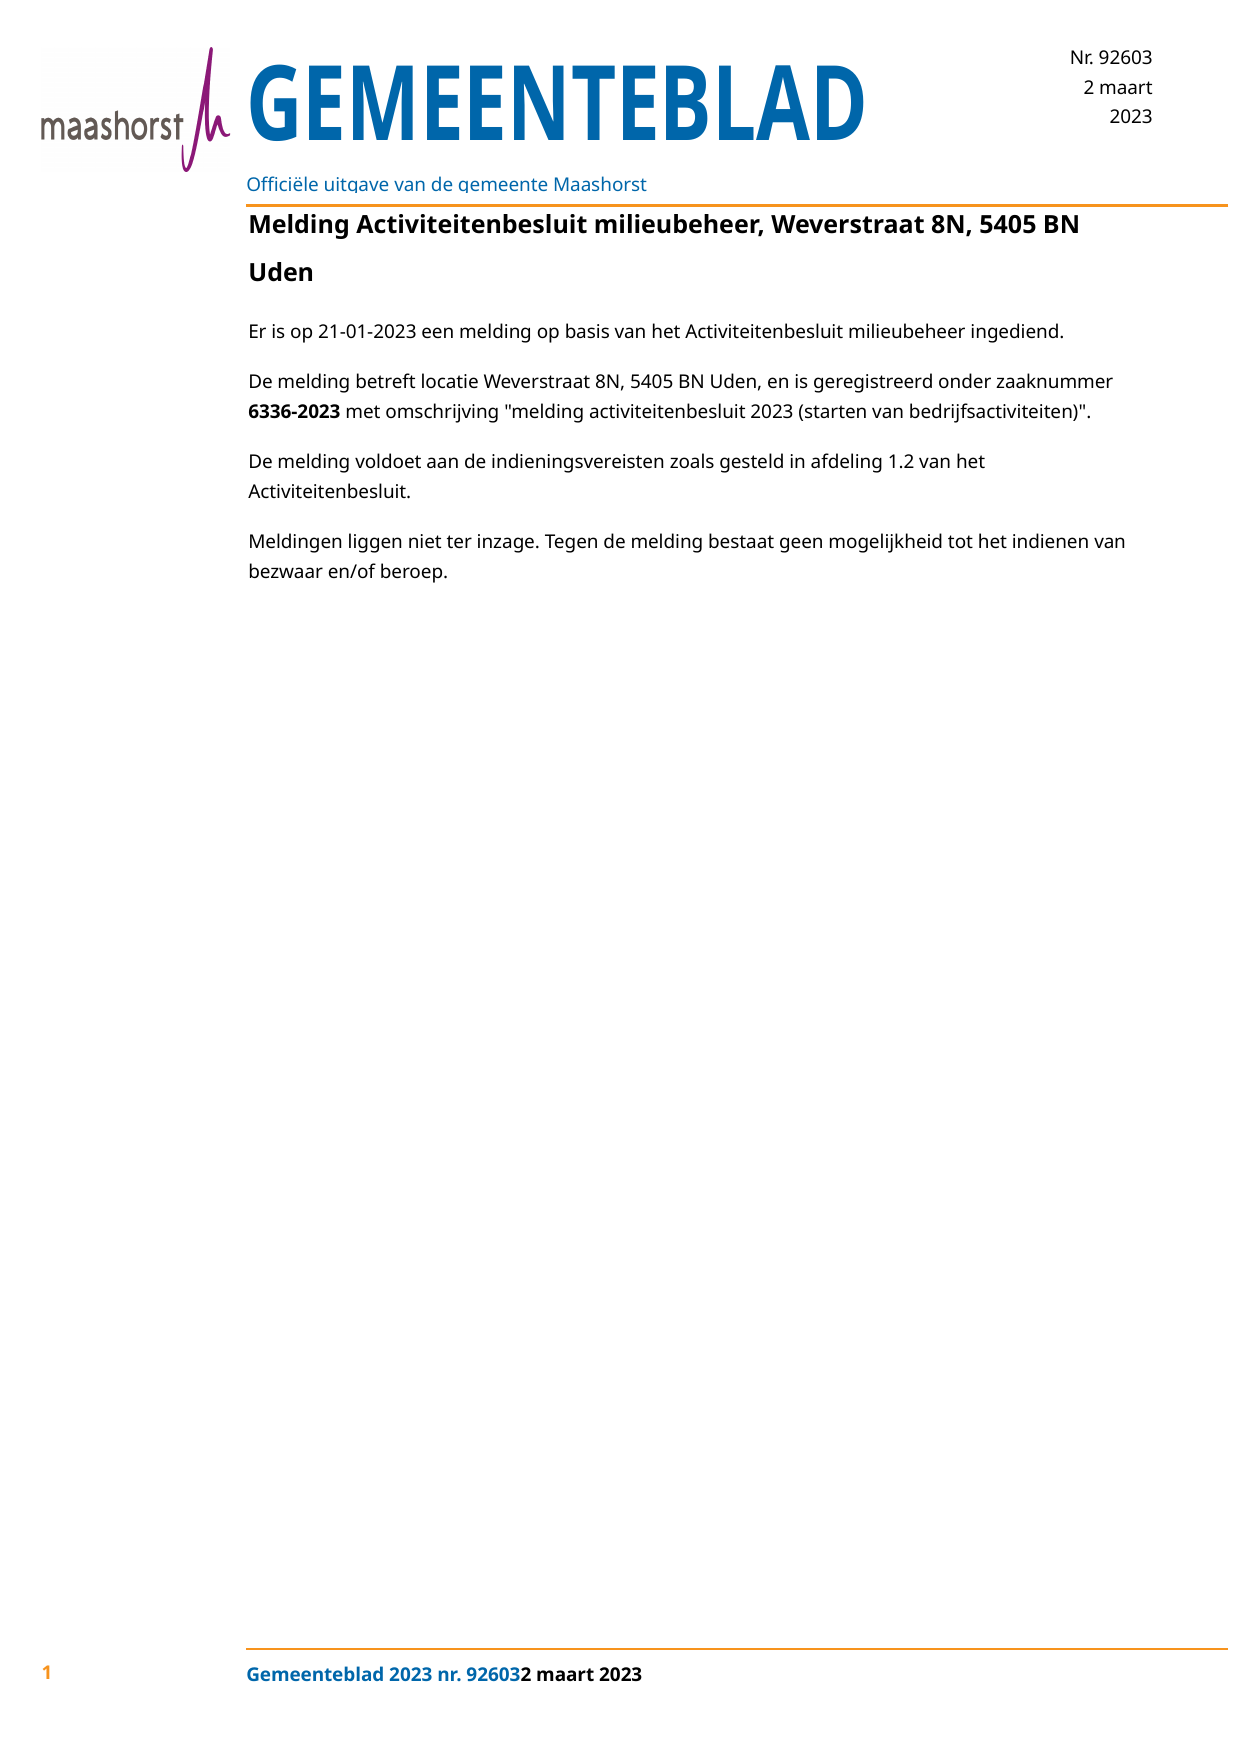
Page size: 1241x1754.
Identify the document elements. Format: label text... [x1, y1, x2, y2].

text Meldingen liggen niet ter inzage. Tegen de melding bestaat geen mogelijkheid tot het indienen van bezwaar en/of beroep. [248, 528, 1152, 584]
text De melding voldoet aan de indieningsvereisten zoals gesteld in afdeling 1.2 van het Activiteitenbesluit. [248, 448, 1152, 504]
text Melding Activiteitenbesluit milieubeheer, Weverstraat 8N, 5405 BN Uden [248, 207, 1152, 288]
text Er is op 21-01-2023 een melding op basis van het Activiteitenbesluit milieubeheer ingediend. [248, 318, 1152, 344]
text De melding betreft locatie Weverstraat 8N, 5405 BN Uden, en is geregistreerd onder zaaknummer 6336-2023 met omschrijving "melding activiteitenbesluit 2023 (starten van bedrijfsactiviteiten)". [248, 368, 1152, 424]
picture [41, 47, 231, 172]
